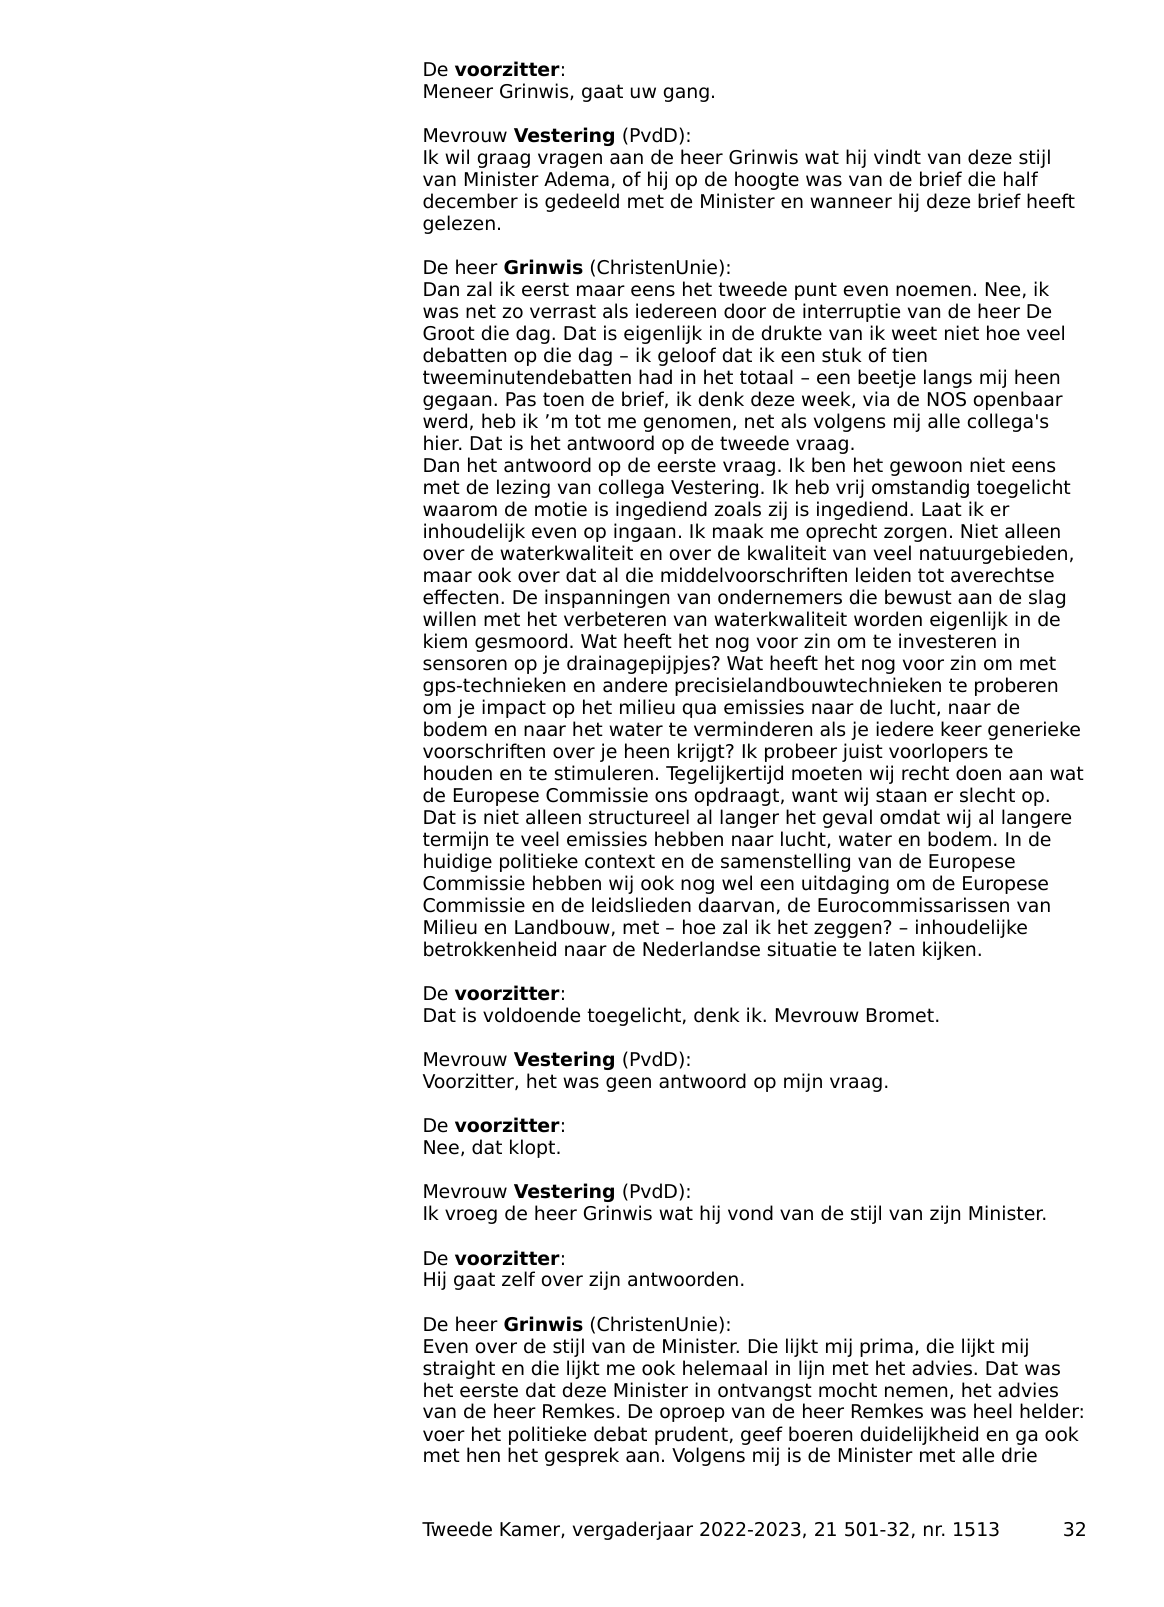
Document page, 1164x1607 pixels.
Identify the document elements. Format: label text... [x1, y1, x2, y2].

text Nee, dat klopt. [422, 1137, 1087, 1159]
text Voorzitter, het was geen antwoord op mijn vraag. [422, 1071, 1087, 1093]
text Mevrouw Vestering (PvdD): [422, 1181, 1087, 1203]
text Ik wil graag vragen aan de heer Grinwis wat hij vindt van deze stijl van Minister Adema, of hij op de hoogte was van de brief die half december is gedeeld met de Minister en wanneer hij deze brief heeft gelezen. [422, 147, 1087, 235]
text De heer Grinwis (ChristenUnie): [422, 257, 1087, 279]
text Mevrouw Vestering (PvdD): [422, 125, 1087, 147]
text De voorzitter: [422, 983, 1087, 1005]
text De heer Grinwis (ChristenUnie): [422, 1313, 1087, 1336]
text Dan zal ik eerst maar eens het tweede punt even noemen. Nee, ik was net zo verrast als iedereen door de interruptie van de heer De Groot die dag. Dat is eigenlijk in de drukte van ik weet niet hoe veel debatten op die dag – ik geloof dat ik een stuk of tien tweeminutendebatten had in het totaal – een beetje langs mij heen gegaan. Pas toen de brief, ik denk deze week, via de NOS openbaar werd, heb ik ’m tot me genomen, net als volgens mij alle collega's hier. Dat is het antwoord op de tweede vraag. [422, 279, 1087, 455]
text De voorzitter: [422, 1247, 1087, 1269]
text Meneer Grinwis, gaat uw gang. [422, 81, 1087, 103]
text De voorzitter: [422, 59, 1087, 81]
text Even over de stijl van de Minister. Die lijkt mij prima, die lijkt mij straight en die lijkt me ook helemaal in lijn met het advies. Dat was het eerste dat deze Minister in ontvangst mocht nemen, het advies van de heer Remkes. De oproep van de heer Remkes was heel helder: voer het politieke debat prudent, geef boeren duidelijkheid en ga ook met hen het gesprek aan. Volgens mij is de Minister met alle drie [422, 1336, 1087, 1467]
text Hij gaat zelf over zijn antwoorden. [422, 1269, 1087, 1291]
text Ik vroeg de heer Grinwis wat hij vond van de stijl van zijn Minister. [422, 1203, 1087, 1225]
text Dat is voldoende toegelicht, denk ik. Mevrouw Bromet. [422, 1005, 1087, 1027]
text Mevrouw Vestering (PvdD): [422, 1049, 1087, 1071]
text De voorzitter: [422, 1115, 1087, 1137]
text Dan het antwoord op de eerste vraag. Ik ben het gewoon niet eens met de lezing van collega Vestering. Ik heb vrij omstandig toegelicht waarom de motie is ingediend zoals zij is ingediend. Laat ik er inhoudelijk even op ingaan. Ik maak me oprecht zorgen. Niet alleen over de waterkwaliteit en over de kwaliteit van veel natuurgebieden, maar ook over dat al die middelvoorschriften leiden tot averechtse effecten. De inspanningen van ondernemers die bewust aan de slag willen met het verbeteren van waterkwaliteit worden eigenlijk in de kiem gesmoord. Wat heeft het nog voor zin om te investeren in sensoren op je drainagepijpjes? Wat heeft het nog voor zin om met gps-technieken en andere precisielandbouwtechnieken te proberen om je impact op het milieu qua emissies naar de lucht, naar de bodem en naar het water te verminderen als je iedere keer generieke voorschriften over je heen krijgt? Ik probeer juist voorlopers te houden en te stimuleren. Tegelijkertijd moeten wij recht doen aan wat de Europese Commissie ons opdraagt, want wij staan er slecht op. Dat is niet alleen structureel al langer het geval omdat wij al langere termijn te veel emissies hebben naar lucht, water en bodem. In de huidige politieke context en de samenstelling van de Europese Commissie hebben wij ook nog wel een uitdaging om de Europese Commissie en de leidslieden daarvan, de Eurocommissarissen van Milieu en Landbouw, met – hoe zal ik het zeggen? – inhoudelijke betrokkenheid naar de Nederlandse situatie te laten kijken. [422, 455, 1087, 961]
